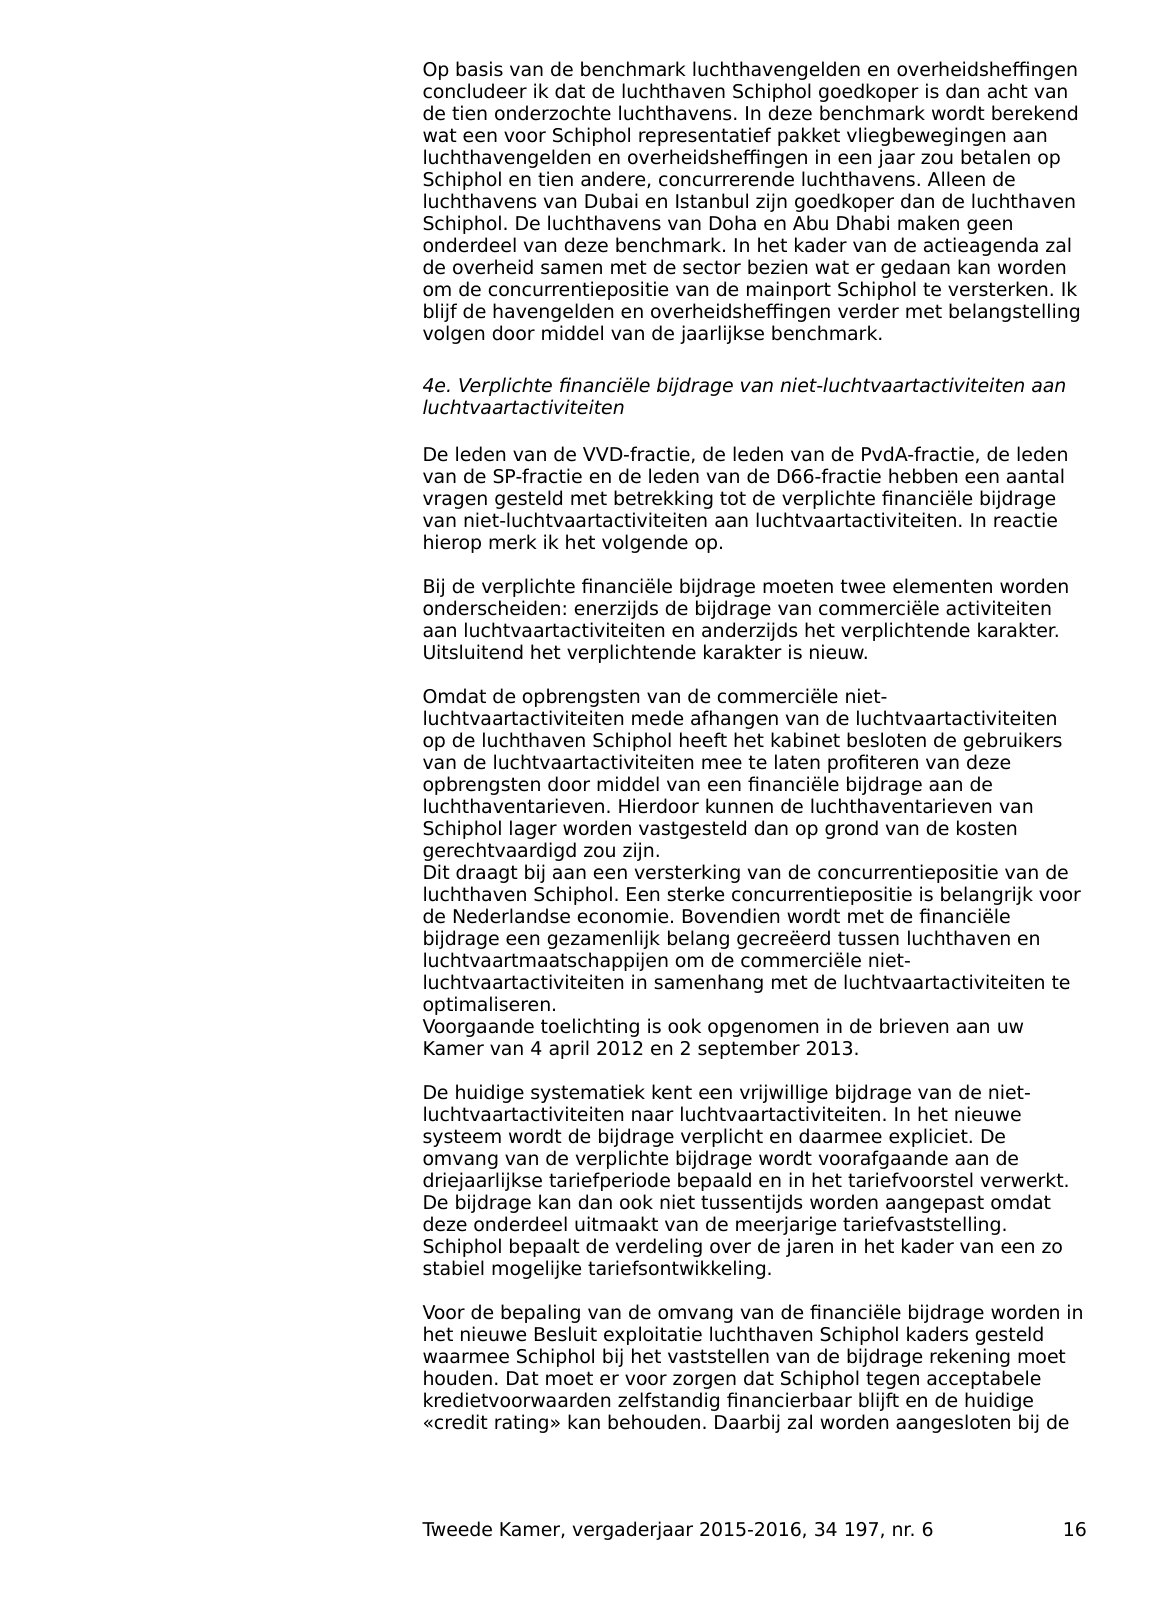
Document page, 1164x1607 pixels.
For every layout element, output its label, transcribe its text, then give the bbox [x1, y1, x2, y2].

text Omdat de opbrengsten van de commerciële niet-luchtvaartactiviteiten mede afhangen van de luchtvaartactiviteiten op de luchthaven Schiphol heeft het kabinet besloten de gebruikers van de luchtvaartactiviteiten mee te laten profiteren van deze opbrengsten door middel van een financiële bijdrage aan de luchthaventarieven. Hierdoor kunnen de luchthaventarieven van Schiphol lager worden vastgesteld dan op grond van de kosten gerechtvaardigd zou zijn. [422, 686, 1087, 862]
text Voorgaande toelichting is ook opgenomen in de brieven aan uw Kamer van 4 april 2012 en 2 september 2013. [422, 1016, 1087, 1059]
text De huidige systematiek kent een vrijwillige bijdrage van de niet-luchtvaartactiviteiten naar luchtvaartactiviteiten. In het nieuwe systeem wordt de bijdrage verplicht en daarmee expliciet. De omvang van de verplichte bijdrage wordt voorafgaande aan de driejaarlijkse tariefperiode bepaald en in het tariefvoorstel verwerkt. De bijdrage kan dan ook niet tussentijds worden aangepast omdat deze onderdeel uitmaakt van de meerjarige tariefvaststelling. Schiphol bepaalt de verdeling over de jaren in het kader van een zo stabiel mogelijke tariefsontwikkeling. [422, 1082, 1087, 1279]
text Voor de bepaling van de omvang van de financiële bijdrage worden in het nieuwe Besluit exploitatie luchthaven Schiphol kaders gesteld waarmee Schiphol bij het vaststellen van de bijdrage rekening moet houden. Dat moet er voor zorgen dat Schiphol tegen acceptabele kredietvoorwaarden zelfstandig financierbaar blijft en de huidige «credit rating» kan behouden. Daarbij zal worden aangesloten bij de [422, 1302, 1087, 1434]
text De leden van de VVD-fractie, de leden van de PvdA-fractie, de leden van de SP-fractie en de leden van de D66-fractie hebben een aantal vragen gesteld met betrekking tot de verplichte financiële bijdrage van niet-luchtvaartactiviteiten aan luchtvaartactiviteiten. In reactie hierop merk ik het volgende op. [422, 444, 1087, 554]
text Op basis van de benchmark luchthavengelden en overheidsheffingen concludeer ik dat de luchthaven Schiphol goedkoper is dan acht van de tien onderzochte luchthavens. In deze benchmark wordt berekend wat een voor Schiphol representatief pakket vliegbewegingen aan luchthavengelden en overheidsheffingen in een jaar zou betalen op Schiphol en tien andere, concurrerende luchthavens. Alleen de luchthavens van Dubai en Istanbul zijn goedkoper dan de luchthaven Schiphol. De luchthavens van Doha en Abu Dhabi maken geen onderdeel van deze benchmark. In het kader van de actieagenda zal de overheid samen met de sector bezien wat er gedaan kan worden om de concurrentiepositie van de mainport Schiphol te versterken. Ik blijf de havengelden en overheidsheffingen verder met belangstelling volgen door middel van de jaarlijkse benchmark. [422, 59, 1087, 345]
text Dit draagt bij aan een versterking van de concurrentiepositie van de luchthaven Schiphol. Een sterke concurrentiepositie is belangrijk voor de Nederlandse economie. Bovendien wordt met de financiële bijdrage een gezamenlijk belang gecreëerd tussen luchthaven en luchtvaartmaatschappijen om de commerciële niet-luchtvaartactiviteiten in samenhang met de luchtvaartactiviteiten te optimaliseren. [422, 862, 1087, 1016]
text Bij de verplichte financiële bijdrage moeten twee elementen worden onderscheiden: enerzijds de bijdrage van commerciële activiteiten aan luchtvaartactiviteiten en anderzijds het verplichtende karakter. Uitsluitend het verplichtende karakter is nieuw. [422, 576, 1087, 664]
subtitle 4e. Verplichte financiële bijdrage van niet-luchtvaartactiviteiten aan luchtvaartactiviteiten [422, 375, 1087, 419]
